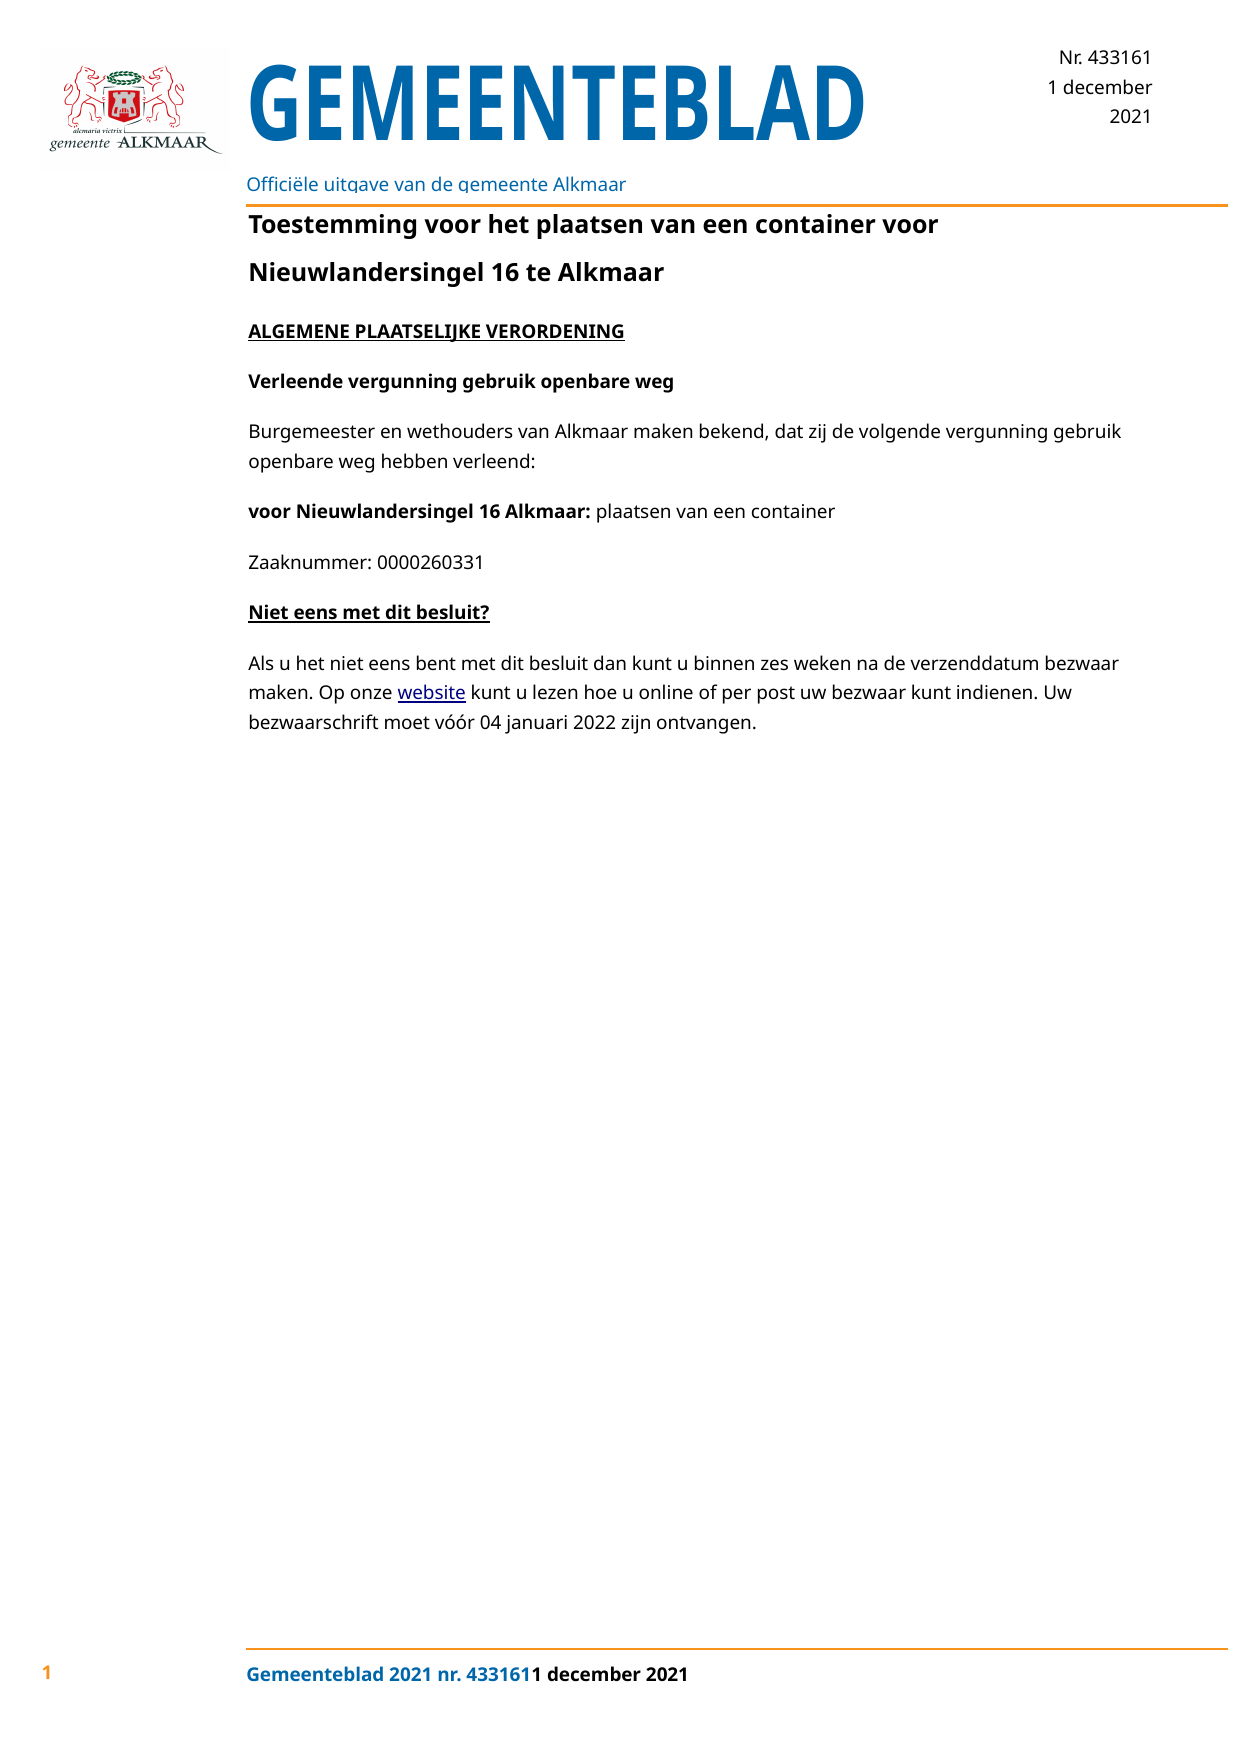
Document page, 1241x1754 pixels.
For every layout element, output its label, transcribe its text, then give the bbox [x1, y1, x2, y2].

text ALGEMENE PLAATSELIJKE VERORDENING [248, 318, 1152, 344]
text Verleende vergunning gebruik openbare weg [248, 368, 1152, 394]
text voor Nieuwlandersingel 16 Alkmaar: plaatsen van een container [248, 499, 1152, 524]
picture [41, 47, 231, 172]
text Burgemeester en wethouders van Alkmaar maken bekend, dat zij de volgende vergunning gebruik openbare weg hebben verleend: [248, 419, 1152, 474]
text Niet eens met dit besluit? [248, 599, 1152, 625]
text Toestemming voor het plaatsen van een container voor Nieuwlandersingel 16 te Alkmaar [248, 207, 1152, 288]
text Als u het niet eens bent met dit besluit dan kunt u binnen zes weken na de verzenddatum bezwaar maken. Op onze website kunt u lezen hoe u online of per post uw bezwaar kunt indienen. Uw bezwaarschrift moet vóór 04 januari 2022 zijn ontvangen. [248, 650, 1152, 735]
text Zaaknummer: 0000260331 [248, 549, 1152, 575]
